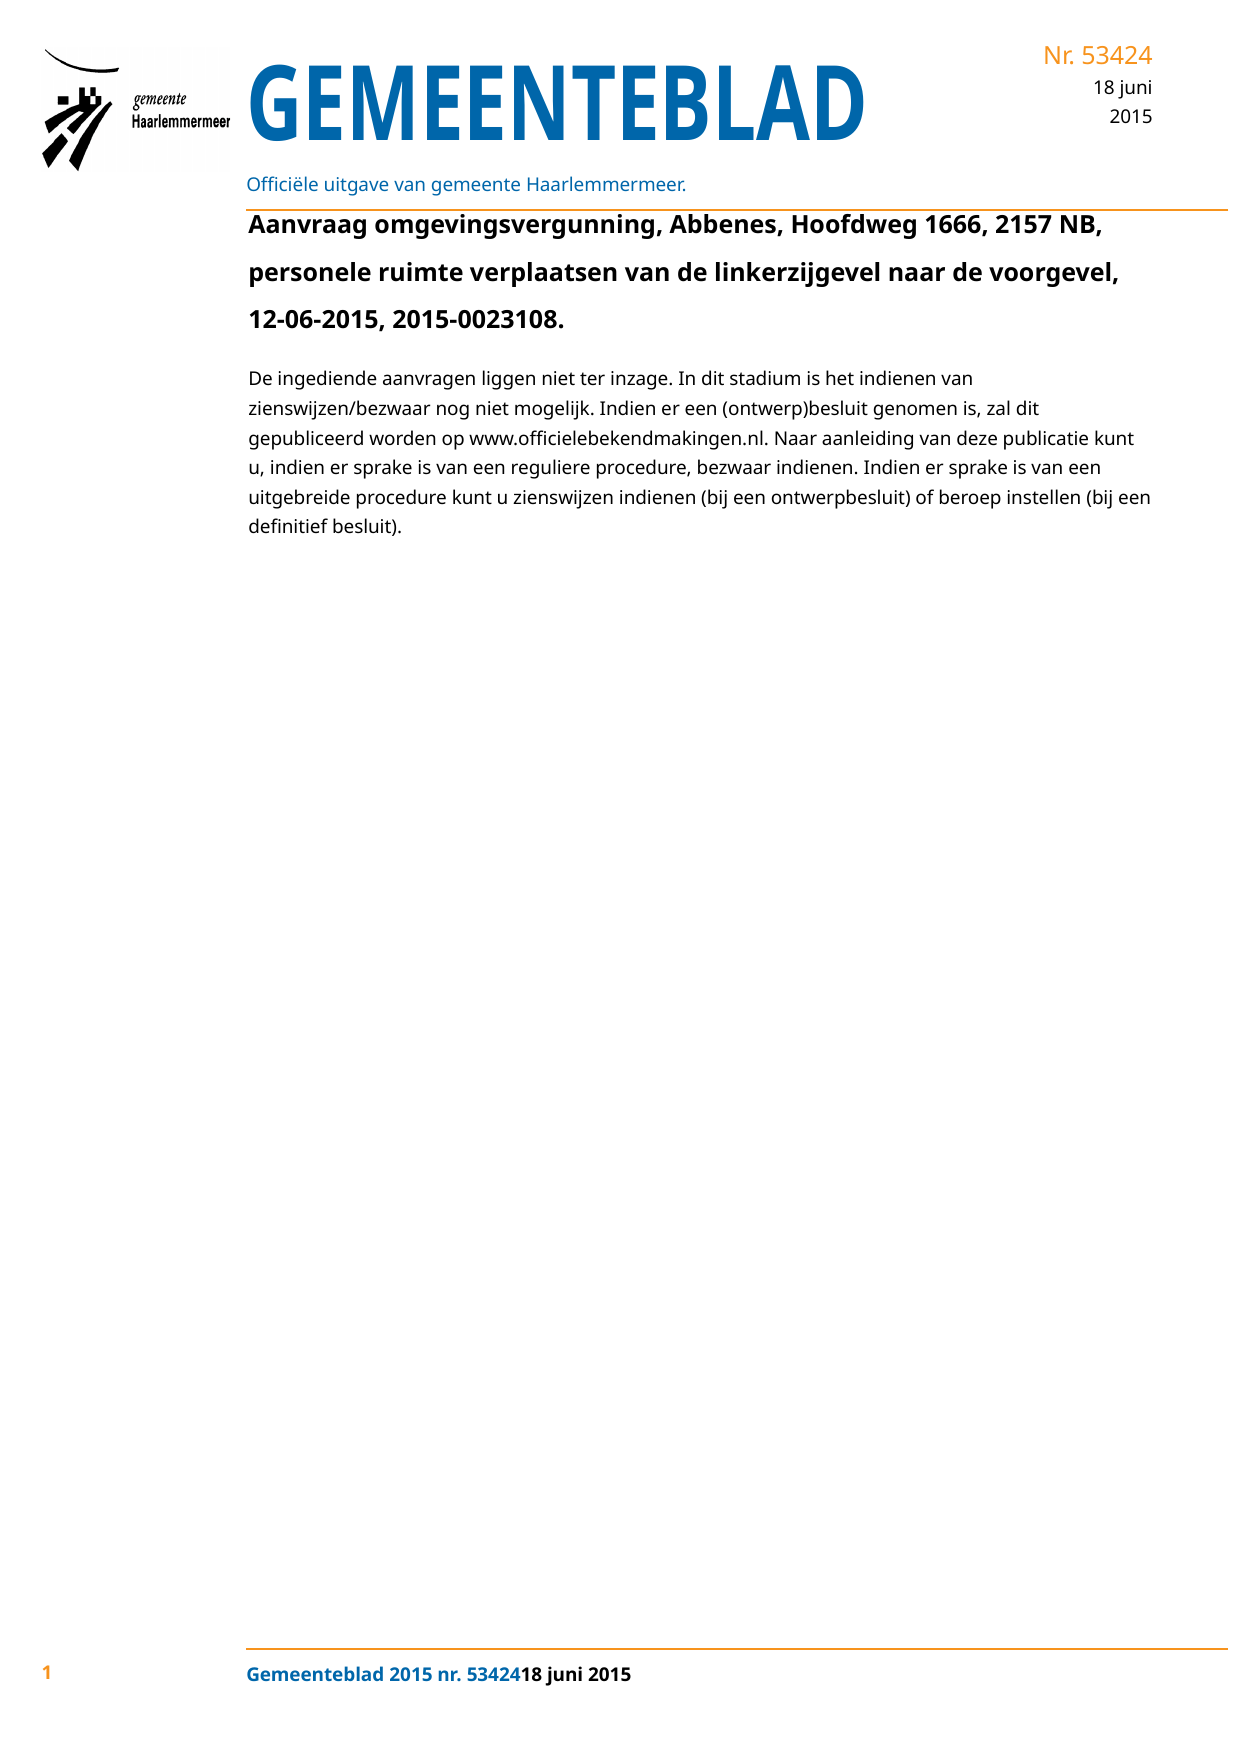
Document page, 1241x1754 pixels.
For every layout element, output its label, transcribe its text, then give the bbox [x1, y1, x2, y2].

text Aanvraag omgevingsvergunning, Abbenes, Hoofdweg 1666, 2157 NB, personele ruimte verplaatsen van de linkerzijgevel naar de voorgevel, 12-06-2015, 2015-0023108. [248, 211, 1152, 336]
picture [41, 47, 231, 172]
text De ingediende aanvragen liggen niet ter inzage. In dit stadium is het indienen van zienswijzen/bezwaar nog niet mogelijk. Indien er een (ontwerp)besluit genomen is, zal dit gepubliceerd worden op www.officielebekendmakingen.nl. Naar aanleiding van deze publicatie kunt u, indien er sprake is van een reguliere procedure, bezwaar indienen. Indien er sprake is van een uitgebreide procedure kunt u zienswijzen indienen (bij een ontwerpbesluit) of beroep instellen (bij een definitief besluit). [248, 366, 1152, 539]
